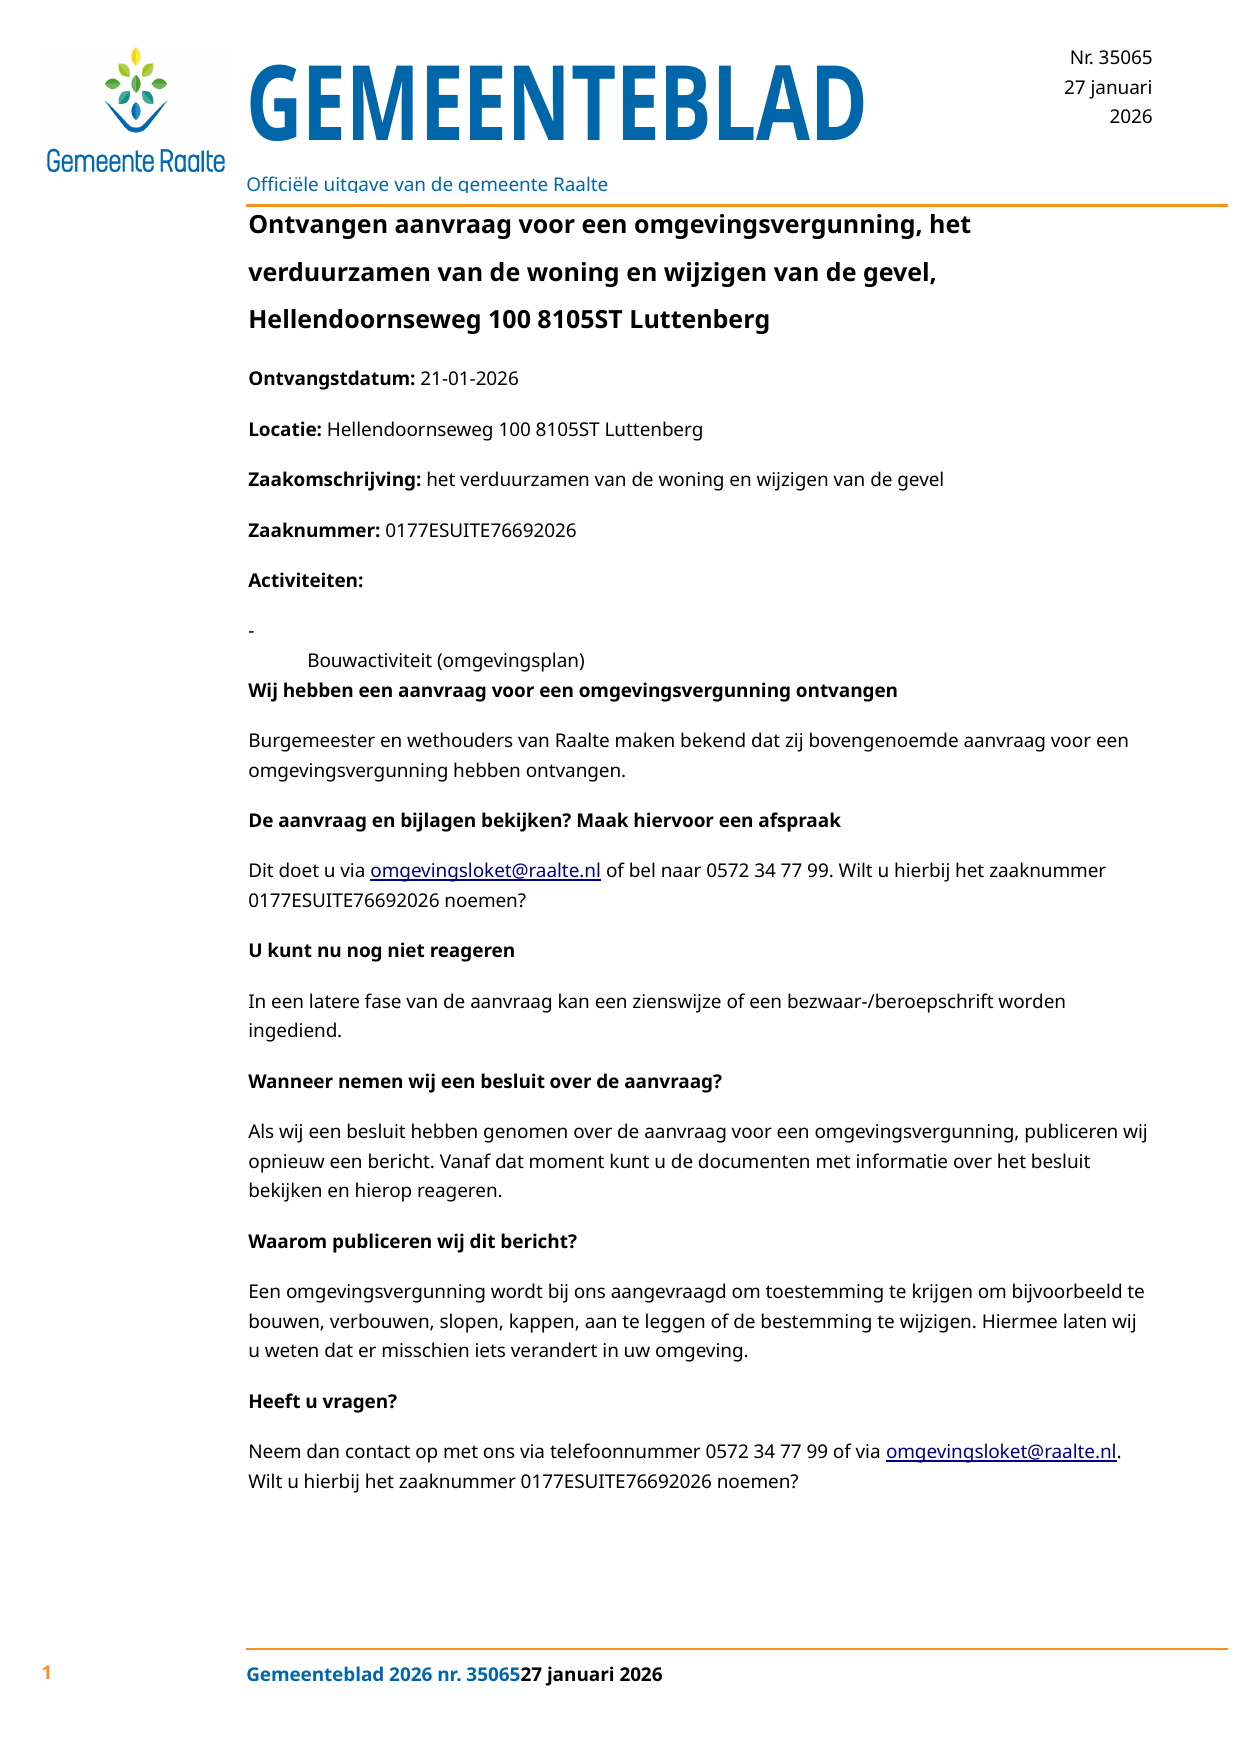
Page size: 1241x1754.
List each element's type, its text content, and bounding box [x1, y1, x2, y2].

text Burgemeester en wethouders van Raalte maken bekend dat zij bovengenoemde aanvraag voor een omgevingsvergunning hebben ontvangen. [248, 727, 1152, 782]
text Als wij een besluit hebben genomen over de aanvraag voor een omgevingsvergunning, publiceren wij opnieuw een bericht. Vanaf dat moment kunt u de documenten met informatie over het besluit bekijken en hierop reageren. [248, 1118, 1152, 1203]
text Waarom publiceren wij dit bericht? [248, 1228, 1152, 1254]
picture [41, 47, 231, 172]
text U kunt nu nog niet reageren [248, 938, 1152, 963]
text Zaakomschrijving: het verduurzamen van de woning en wijzigen van de gevel [248, 466, 1152, 492]
text Zaaknummer: 0177ESUITE76692026 [248, 517, 1152, 542]
text Neem dan contact op met ons via telefoonnummer 0572 34 77 99 of via omgevingsloket@raalte.nl. Wilt u hierbij het zaaknummer 0177ESUITE76692026 noemen? [248, 1438, 1152, 1494]
text In een latere fase van de aanvraag kan een zienswijze of een bezwaar-/beroepschrift worden ingediend. [248, 988, 1152, 1043]
text Heeft u vragen? [248, 1388, 1152, 1414]
text Een omgevingsvergunning wordt bij ons aangevraagd om toestemming te krijgen om bijvoorbeeld te bouwen, verbouwen, slopen, kappen, aan te leggen of de bestemming te wijzigen. Hiermee laten wij u weten dat er misschien iets verandert in uw omgeving. [248, 1278, 1152, 1363]
list Bouwactiviteit (omgevingsplan) [248, 647, 1152, 673]
text De aanvraag en bijlagen bekijken? Maak hiervoor een afspraak [248, 807, 1152, 833]
text Ontvangstdatum: 21-01-2026 [248, 366, 1152, 391]
text Wij hebben een aanvraag voor een omgevingsvergunning ontvangen [248, 677, 1152, 702]
text Activiteiten: [248, 567, 1152, 593]
text Ontvangen aanvraag voor een omgevingsvergunning, het verduurzamen van de woning en wijzigen van de gevel, Hellendoornseweg 100 8105ST Luttenberg [248, 207, 1152, 336]
text Dit doet u via omgevingsloket@raalte.nl of bel naar 0572 34 77 99. Wilt u hierbij het zaaknummer 0177ESUITE76692026 noemen? [248, 858, 1152, 913]
text Wanneer nemen wij een besluit over de aanvraag? [248, 1068, 1152, 1094]
text Locatie: Hellendoornseweg 100 8105ST Luttenberg [248, 416, 1152, 442]
